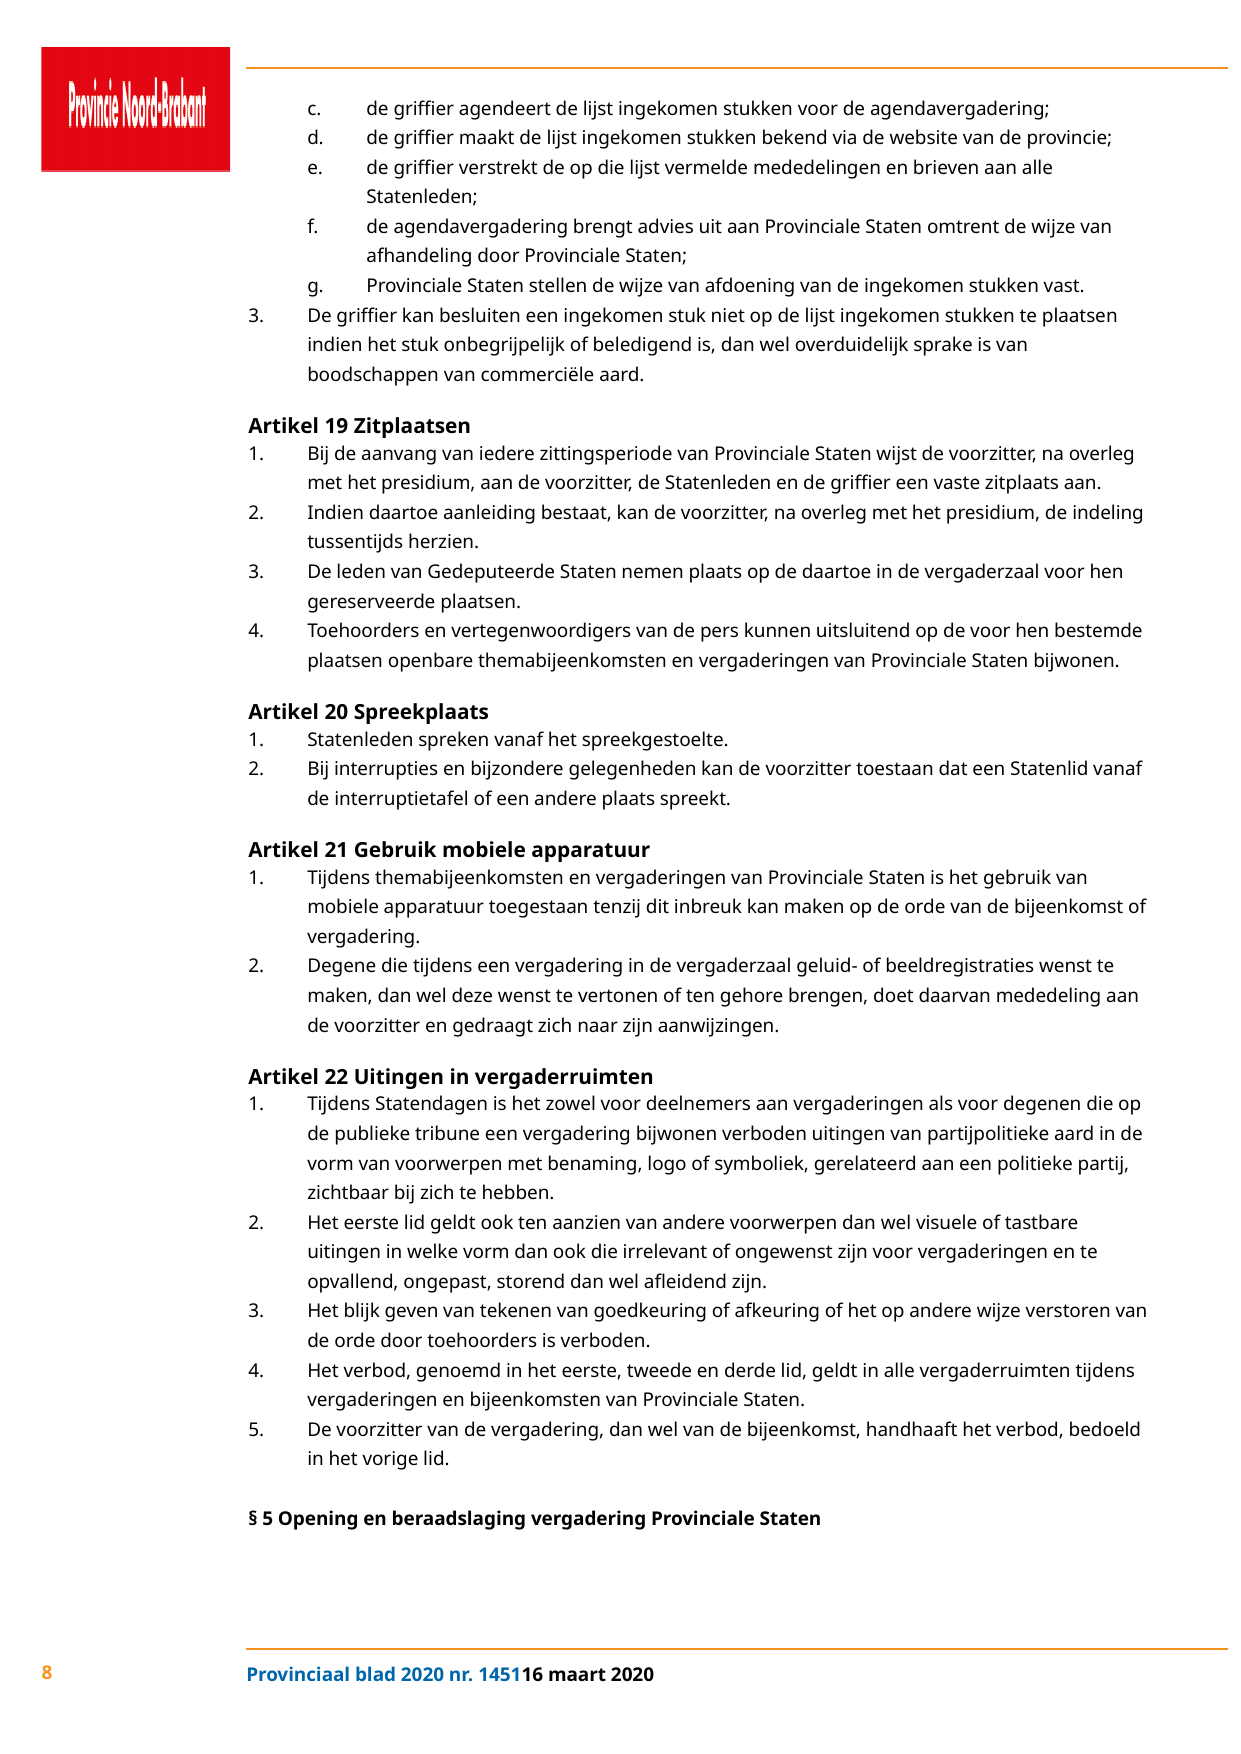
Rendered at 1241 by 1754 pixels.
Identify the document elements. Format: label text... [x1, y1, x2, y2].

list de griffier verstrekt de op die lijst vermelde mededelingen en brieven aan alle Statenleden; [307, 154, 1152, 209]
list Statenleden spreken vanaf het spreekgestoelte. [248, 726, 1152, 752]
list Het verbod, genoemd in het eerste, tweede en derde lid, geldt in alle vergaderruimten tijdens vergaderingen en bijeenkomsten van Provinciale Staten. [248, 1357, 1152, 1412]
picture [41, 47, 231, 172]
text § 5 Opening en beraadslaging vergadering Provinciale Staten [248, 1505, 1152, 1531]
list Tijdens themabijeenkomsten en vergaderingen van Provinciale Staten is het gebruik van mobiele apparatuur toegestaan tenzij dit inbreuk kan maken op de orde van de bijeenkomst of vergadering. [248, 864, 1152, 949]
list Bij de aanvang van iedere zittingsperiode van Provinciale Staten wijst de voorzitter, na overleg met het presidium, aan de voorzitter, de Statenleden en de griffier een vaste zitplaats aan. [248, 440, 1152, 495]
list Indien daartoe aanleiding bestaat, kan de voorzitter, na overleg met het presidium, de indeling tussentijds herzien. [248, 499, 1152, 554]
list De leden van Gedeputeerde Staten nemen plaats op de daartoe in de vergaderzaal voor hen gereserveerde plaatsen. [248, 558, 1152, 613]
list Toehoorders en vertegenwoordigers van de pers kunnen uitsluitend op de voor hen bestemde plaatsen openbare themabijeenkomsten en vergaderingen van Provinciale Staten bijwonen. [248, 617, 1152, 673]
list Bij interrupties en bijzondere gelegenheden kan de voorzitter toestaan dat een Statenlid vanaf de interruptietafel of een andere plaats spreekt. [248, 755, 1152, 811]
text Artikel 21 Gebruik mobiele apparatuur [248, 835, 1152, 864]
list de griffier maakt de lijst ingekomen stukken bekend via de website van de provincie; [307, 124, 1152, 150]
list de agendavergadering brengt advies uit aan Provinciale Staten omtrent de wijze van afhandeling door Provinciale Staten; [307, 213, 1152, 268]
list Tijdens Statendagen is het zowel voor deelnemers aan vergaderingen als voor degenen die op de publieke tribune een vergadering bijwonen verboden uitingen van partijpolitieke aard in de vorm van voorwerpen met benaming, logo of symboliek, gerelateerd aan een politieke partij, zichtbaar bij zich te hebben. [248, 1091, 1152, 1205]
list De voorzitter van de vergadering, dan wel van de bijeenkomst, handhaaft het verbod, bedoeld in het vorige lid. [248, 1416, 1152, 1471]
text Artikel 20 Spreekplaats [248, 697, 1152, 726]
list Het blijk geven van tekenen van goedkeuring of afkeuring of het op andere wijze verstoren van de orde door toehoorders is verboden. [248, 1298, 1152, 1353]
list Degene die tijdens een vergadering in de vergaderzaal geluid- of beeldregistraties wenst te maken, dan wel deze wenst te vertonen of ten gehore brengen, doet daarvan mededeling aan de voorzitter en gedraagt zich naar zijn aanwijzingen. [248, 953, 1152, 1037]
list Het eerste lid geldt ook ten aanzien van andere voorwerpen dan wel visuele of tastbare uitingen in welke vorm dan ook die irrelevant of ongewenst zijn voor vergaderingen en te opvallend, ongepast, storend dan wel afleidend zijn. [248, 1209, 1152, 1294]
list Provinciale Staten stellen de wijze van afdoening van de ingekomen stukken vast. [307, 272, 1152, 298]
list De griffier kan besluiten een ingekomen stuk niet op de lijst ingekomen stukken te plaatsen indien het stuk onbegrijpelijk of beledigend is, dan wel overduidelijk sprake is van boodschappen van commerciële aard. [248, 302, 1152, 387]
list de griffier agendeert de lijst ingekomen stukken voor de agendavergadering; [307, 95, 1152, 121]
text Artikel 22 Uitingen in vergaderruimten [248, 1062, 1152, 1091]
text Artikel 19 Zitplaatsen [248, 411, 1152, 440]
